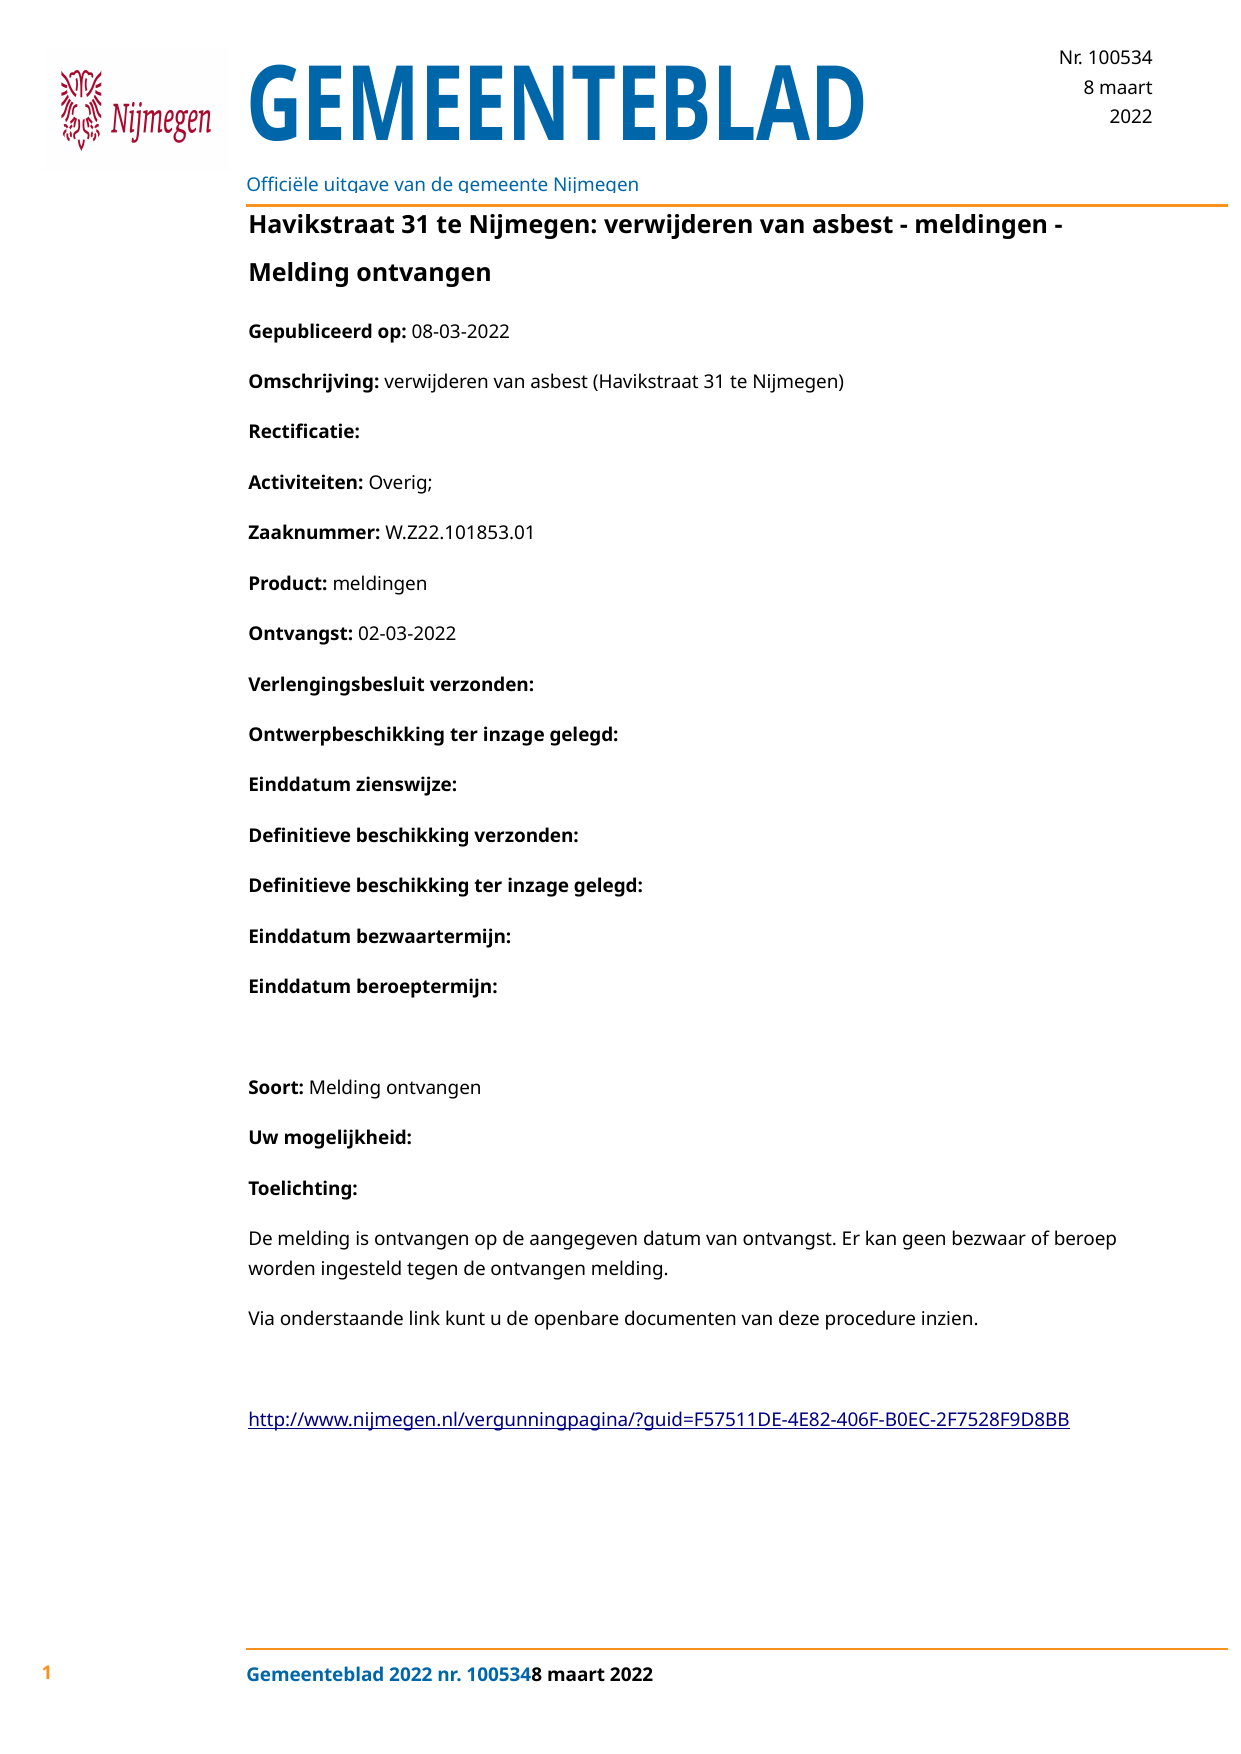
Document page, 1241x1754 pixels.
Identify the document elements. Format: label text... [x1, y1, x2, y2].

text Zaaknummer: W.Z22.101853.01 [248, 519, 1152, 545]
text Rectificatie: [248, 419, 1152, 444]
text Ontvangst: 02-03-2022 [248, 620, 1152, 646]
text Gepubliceerd op: 08-03-2022 [248, 318, 1152, 344]
text Einddatum beroeptermijn: [248, 973, 1152, 999]
picture [41, 47, 231, 172]
text Verlengingsbesluit verzonden: [248, 671, 1152, 697]
text De melding is ontvangen op de aangegeven datum van ontvangst. Er kan geen bezwaar of beroep worden ingesteld tegen de ontvangen melding. [248, 1225, 1152, 1281]
text Einddatum zienswijze: [248, 772, 1152, 797]
text Uw mogelijkheid: [248, 1124, 1152, 1150]
text Definitieve beschikking verzonden: [248, 822, 1152, 848]
text http://www.nijmegen.nl/vergunningpagina/?guid=F57511DE-4E82-406F-B0EC-2F7528F9D8BB [248, 1406, 1152, 1432]
text Havikstraat 31 te Nijmegen: verwijderen van asbest - meldingen - Melding ontvangen [248, 207, 1152, 288]
text Soort: Melding ontvangen [248, 1074, 1152, 1100]
text Product: meldingen [248, 570, 1152, 596]
text Definitieve beschikking ter inzage gelegd: [248, 872, 1152, 898]
text Via onderstaande link kunt u de openbare documenten van deze procedure inzien. [248, 1305, 1152, 1331]
text Omschrijving: verwijderen van asbest (Havikstraat 31 te Nijmegen) [248, 368, 1152, 394]
text Ontwerpbeschikking ter inzage gelegd: [248, 721, 1152, 747]
text Activiteiten: Overig; [248, 469, 1152, 495]
text Einddatum bezwaartermijn: [248, 923, 1152, 949]
text Toelichting: [248, 1175, 1152, 1201]
